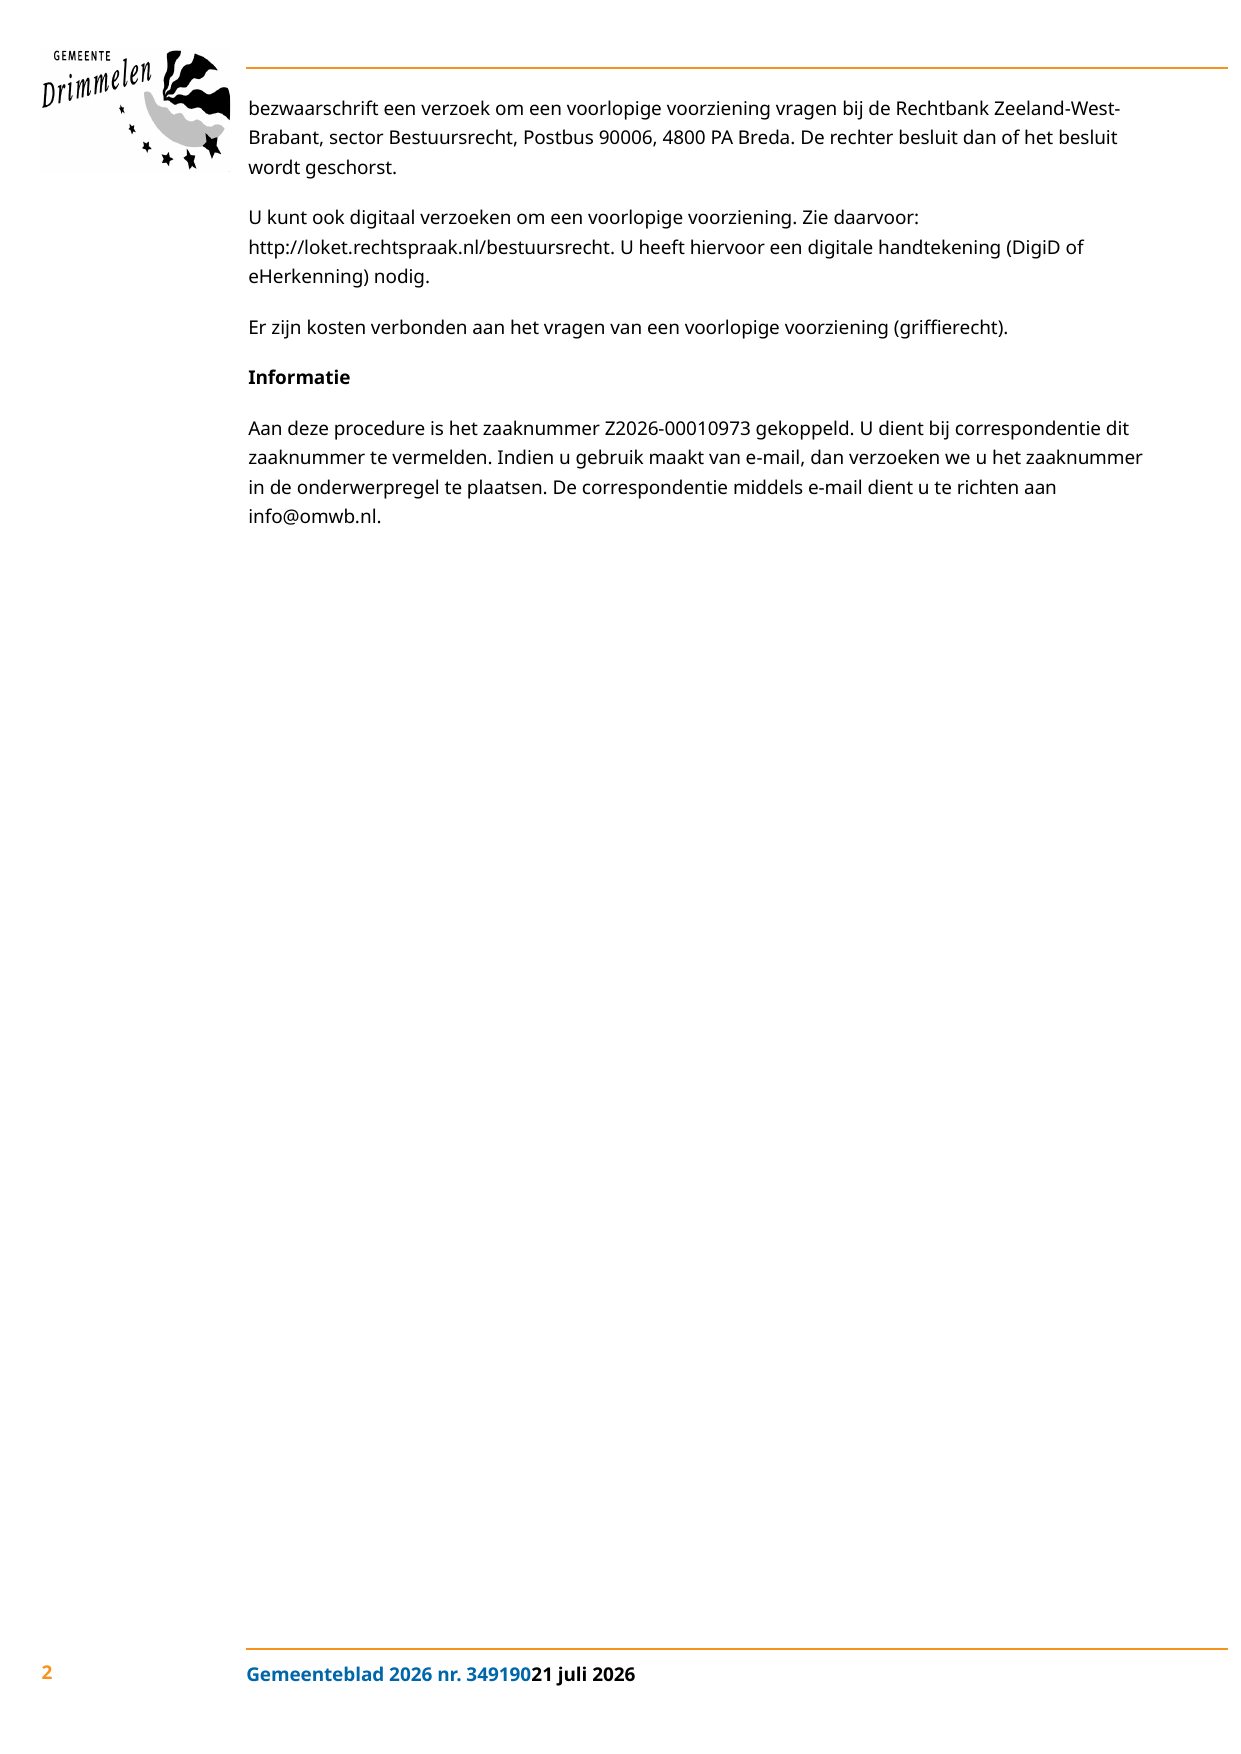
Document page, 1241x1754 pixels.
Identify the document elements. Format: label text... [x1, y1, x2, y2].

text bezwaarschrift een verzoek om een voorlopige voorziening vragen bij de Rechtbank Zeeland-West-Brabant, sector Bestuursrecht, Postbus 90006, 4800 PA Breda. De rechter besluit dan of het besluit wordt geschorst. [248, 95, 1152, 180]
picture [41, 47, 231, 172]
text U kunt ook digitaal verzoeken om een voorlopige voorziening. Zie daarvoor: http://loket.rechtspraak.nl/bestuursrecht. U heeft hiervoor een digitale handtekening (DigiD of eHerkenning) nodig. [248, 204, 1152, 289]
text Aan deze procedure is het zaaknummer Z2026-00010973 gekoppeld. U dient bij correspondentie dit zaaknummer te vermelden. Indien u gebruik maakt van e-mail, dan verzoeken we u het zaaknummer in de onderwerpregel te plaatsen. De correspondentie middels e-mail dient u te richten aan info@omwb.nl. [248, 415, 1152, 529]
text Er zijn kosten verbonden aan het vragen van een voorlopige voorziening (griffierecht). [248, 314, 1152, 340]
text Informatie [248, 364, 1152, 390]
